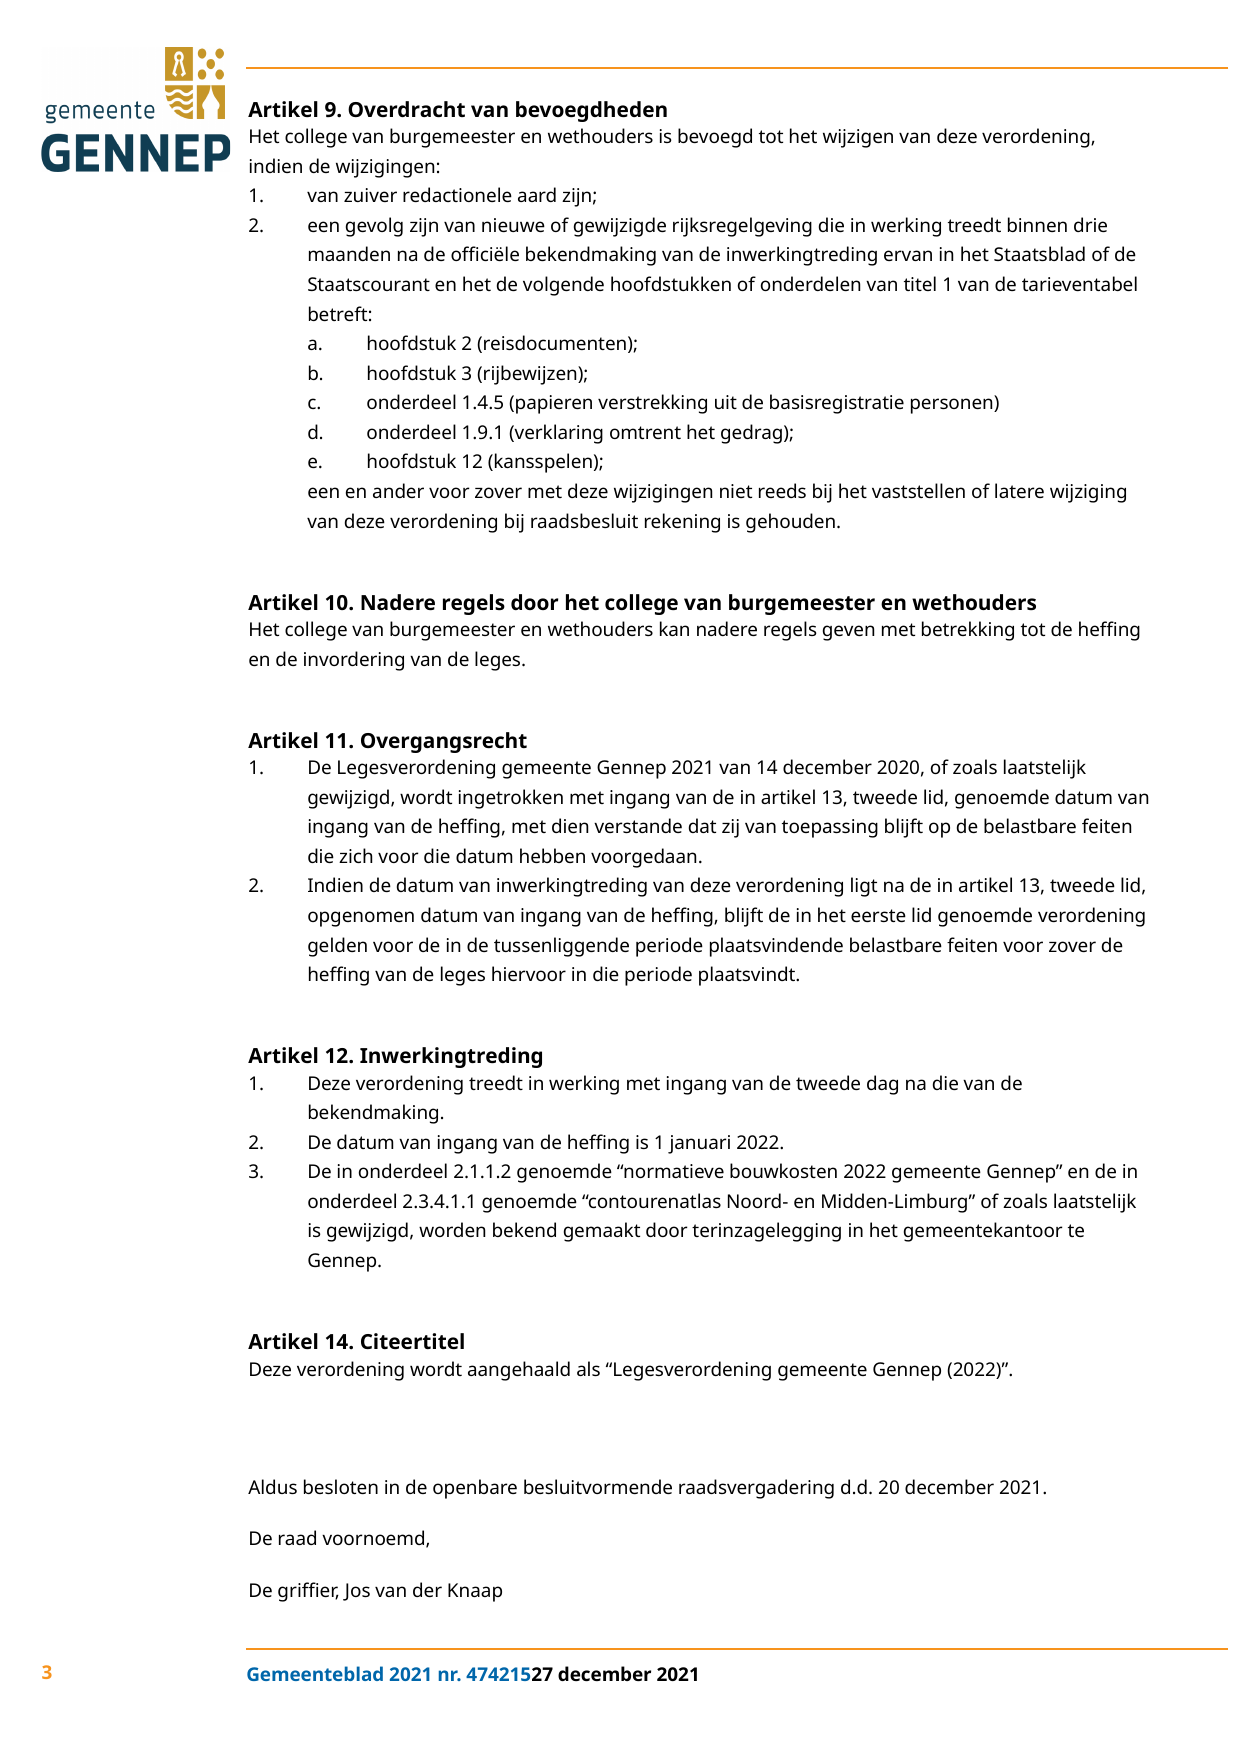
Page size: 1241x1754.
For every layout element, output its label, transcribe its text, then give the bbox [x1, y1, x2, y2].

text Aldus besloten in de openbare besluitvormende raadsvergadering d.d. 20 december 2021. [248, 1474, 1152, 1500]
list een gevolg zijn van nieuwe of gewijzigde rijksregelgeving die in werking treedt binnen drie maanden na de officiële bekendmaking van de inwerkingtreding ervan in het Staatsblad of de Staatscourant en het de volgende hoofdstukken of onderdelen van titel 1 van de tarieventabel betreft: [248, 212, 1152, 326]
list onderdeel 1.9.1 (verklaring omtrent het gedrag); [307, 419, 1152, 445]
list Deze verordening treedt in werking met ingang van de tweede dag na die van de bekendmaking. [248, 1070, 1152, 1125]
list hoofdstuk 12 (kansspelen); [307, 449, 1152, 474]
text Artikel 11. Overgangsrecht [248, 726, 1152, 754]
text Het college van burgemeester en wethouders is bevoegd tot het wijzigen van deze verordening, indien de wijzigingen: [248, 123, 1152, 178]
text De griffier, Jos van der Knaap [248, 1577, 1152, 1603]
text De raad voornoemd, [248, 1526, 1152, 1551]
text Het college van burgemeester en wethouders kan nadere regels geven met betrekking tot de heffing en de invordering van de leges. [248, 616, 1152, 672]
text Artikel 14. Citeertitel [248, 1327, 1152, 1356]
list hoofdstuk 2 (reisdocumenten); [307, 330, 1152, 356]
text Deze verordening wordt aangehaald als “Legesverordening gemeente Gennep (2022)”. [248, 1356, 1152, 1381]
list De in onderdeel 2.1.1.2 genoemde “normatieve bouwkosten 2022 gemeente Gennep” en de in onderdeel 2.3.4.1.1 genoemde “contourenatlas Noord- en Midden-Limburg” of zoals laatstelijk is gewijzigd, worden bekend gemaakt door terinzagelegging in het gemeentekantoor te Gennep. [248, 1158, 1152, 1273]
list De Legesverordening gemeente Gennep 2021 van 14 december 2020, of zoals laatstelijk gewijzigd, wordt ingetrokken met ingang van de in artikel 13, tweede lid, genoemde datum van ingang van de heffing, met dien verstande dat zij van toepassing blijft op de belastbare feiten die zich voor die datum hebben voorgedaan. [248, 754, 1152, 869]
picture [41, 47, 231, 172]
text Artikel 9. Overdracht van bevoegdheden [248, 95, 1152, 123]
text Artikel 12. Inwerkingtreding [248, 1041, 1152, 1070]
text Artikel 10. Nadere regels door het college van burgemeester en wethouders [248, 588, 1152, 616]
list Indien de datum van inwerkingtreding van deze verordening ligt na de in artikel 13, tweede lid, opgenomen datum van ingang van de heffing, blijft de in het eerste lid genoemde verordening gelden voor de in de tussenliggende periode plaatsvindende belastbare feiten voor zover de heffing van de leges hiervoor in die periode plaatsvindt. [248, 873, 1152, 987]
list een en ander voor zover met deze wijzigingen niet reeds bij het vaststellen of latere wijziging van deze verordening bij raadsbesluit rekening is gehouden. [248, 478, 1152, 533]
list van zuiver redactionele aard zijn; [248, 182, 1152, 208]
list onderdeel 1.4.5 (papieren verstrekking uit de basisregistratie personen) [307, 389, 1152, 415]
list hoofdstuk 3 (rijbewijzen); [307, 360, 1152, 386]
list De datum van ingang van de heffing is 1 januari 2022. [248, 1129, 1152, 1155]
